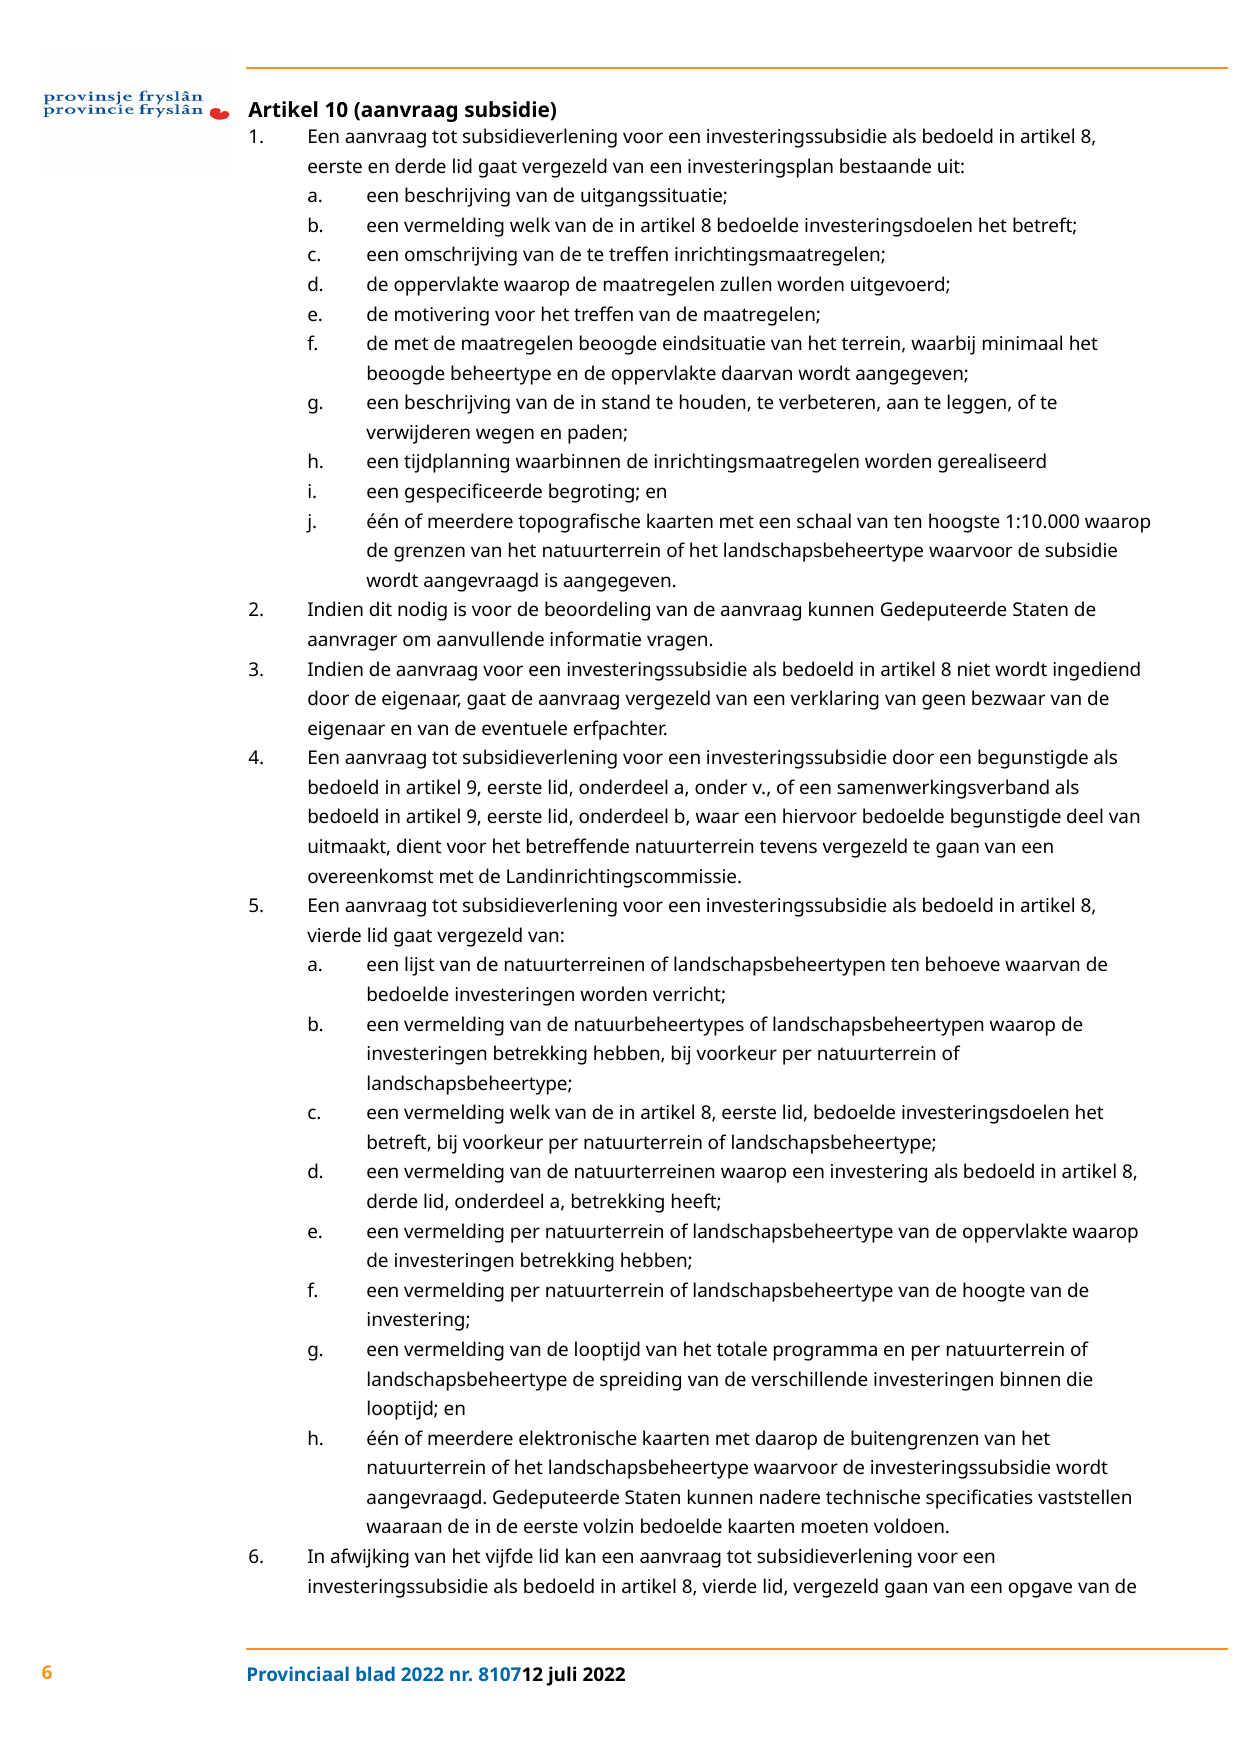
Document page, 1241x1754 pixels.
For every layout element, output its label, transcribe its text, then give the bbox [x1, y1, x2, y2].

list Indien de aanvraag voor een investeringssubsidie als bedoeld in artikel 8 niet wordt ingediend door de eigenaar, gaat de aanvraag vergezeld van een verklaring van geen bezwaar van de eigenaar en van de eventuele erfpachter. [248, 656, 1152, 741]
list Een aanvraag tot subsidieverlening voor een investeringssubsidie als bedoeld in artikel 8, eerste en derde lid gaat vergezeld van een investeringsplan bestaande uit: [248, 123, 1152, 178]
list Indien dit nodig is voor de beoordeling van de aanvraag kunnen Gedeputeerde Staten de aanvrager om aanvullende informatie vragen. [248, 597, 1152, 652]
text Artikel 10 (aanvraag subsidie) [248, 95, 1152, 123]
list een omschrijving van de te treffen inrichtingsmaatregelen; [307, 242, 1152, 267]
list een vermelding per natuurterrein of landschapsbeheertype van de oppervlakte waarop de investeringen betrekking hebben; [307, 1218, 1152, 1273]
list een beschrijving van de in stand te houden, te verbeteren, aan te leggen, of te verwijderen wegen en paden; [307, 389, 1152, 445]
list de oppervlakte waarop de maatregelen zullen worden uitgevoerd; [307, 271, 1152, 297]
list een vermelding per natuurterrein of landschapsbeheertype van de hoogte van de investering; [307, 1277, 1152, 1332]
list een tijdplanning waarbinnen de inrichtingsmaatregelen worden gerealiseerd [307, 449, 1152, 474]
list een beschrijving van de uitgangssituatie; [307, 182, 1152, 208]
list de met de maatregelen beoogde eindsituatie van het terrein, waarbij minimaal het beoogde beheertype en de oppervlakte daarvan wordt aangegeven; [307, 330, 1152, 386]
list een vermelding van de looptijd van het totale programma en per natuurterrein of landschapsbeheertype de spreiding van de verschillende investeringen binnen die looptijd; en [307, 1336, 1152, 1421]
list een gespecificeerde begroting; en [307, 478, 1152, 504]
list één of meerdere elektronische kaarten met daarop de buitengrenzen van het natuurterrein of het landschapsbeheertype waarvoor de investeringssubsidie wordt aangevraagd. Gedeputeerde Staten kunnen nadere technische specificaties vaststellen waaraan de in de eerste volzin bedoelde kaarten moeten voldoen. [307, 1425, 1152, 1539]
list de motivering voor het treffen van de maatregelen; [307, 301, 1152, 326]
picture [41, 47, 231, 172]
list In afwijking van het vijfde lid kan een aanvraag tot subsidieverlening voor een investeringssubsidie als bedoeld in artikel 8, vierde lid, vergezeld gaan van een opgave van de [248, 1543, 1152, 1598]
list een vermelding van de natuurterreinen waarop een investering als bedoeld in artikel 8, derde lid, onderdeel a, betrekking heeft; [307, 1159, 1152, 1214]
list een vermelding welk van de in artikel 8, eerste lid, bedoelde investeringsdoelen het betreft, bij voorkeur per natuurterrein of landschapsbeheertype; [307, 1099, 1152, 1155]
list Een aanvraag tot subsidieverlening voor een investeringssubsidie als bedoeld in artikel 8, vierde lid gaat vergezeld van: [248, 892, 1152, 948]
list een vermelding welk van de in artikel 8 bedoelde investeringsdoelen het betreft; [307, 212, 1152, 238]
list Een aanvraag tot subsidieverlening voor een investeringssubsidie door een begunstigde als bedoeld in artikel 9, eerste lid, onderdeel a, onder v., of een samenwerkingsverband als bedoeld in artikel 9, eerste lid, onderdeel b, waar een hiervoor bedoelde begunstigde deel van uitmaakt, dient voor het betreffende natuurterrein tevens vergezeld te gaan van een overeenkomst met de Landinrichtingscommissie. [248, 744, 1152, 888]
list een vermelding van de natuurbeheertypes of landschapsbeheertypen waarop de investeringen betrekking hebben, bij voorkeur per natuurterrein of landschapsbeheertype; [307, 1011, 1152, 1096]
list één of meerdere topografische kaarten met een schaal van ten hoogste 1:10.000 waarop de grenzen van het natuurterrein of het landschapsbeheertype waarvoor de subsidie wordt aangevraagd is aangegeven. [307, 508, 1152, 593]
list een lijst van de natuurterreinen of landschapsbeheertypen ten behoeve waarvan de bedoelde investeringen worden verricht; [307, 952, 1152, 1007]
